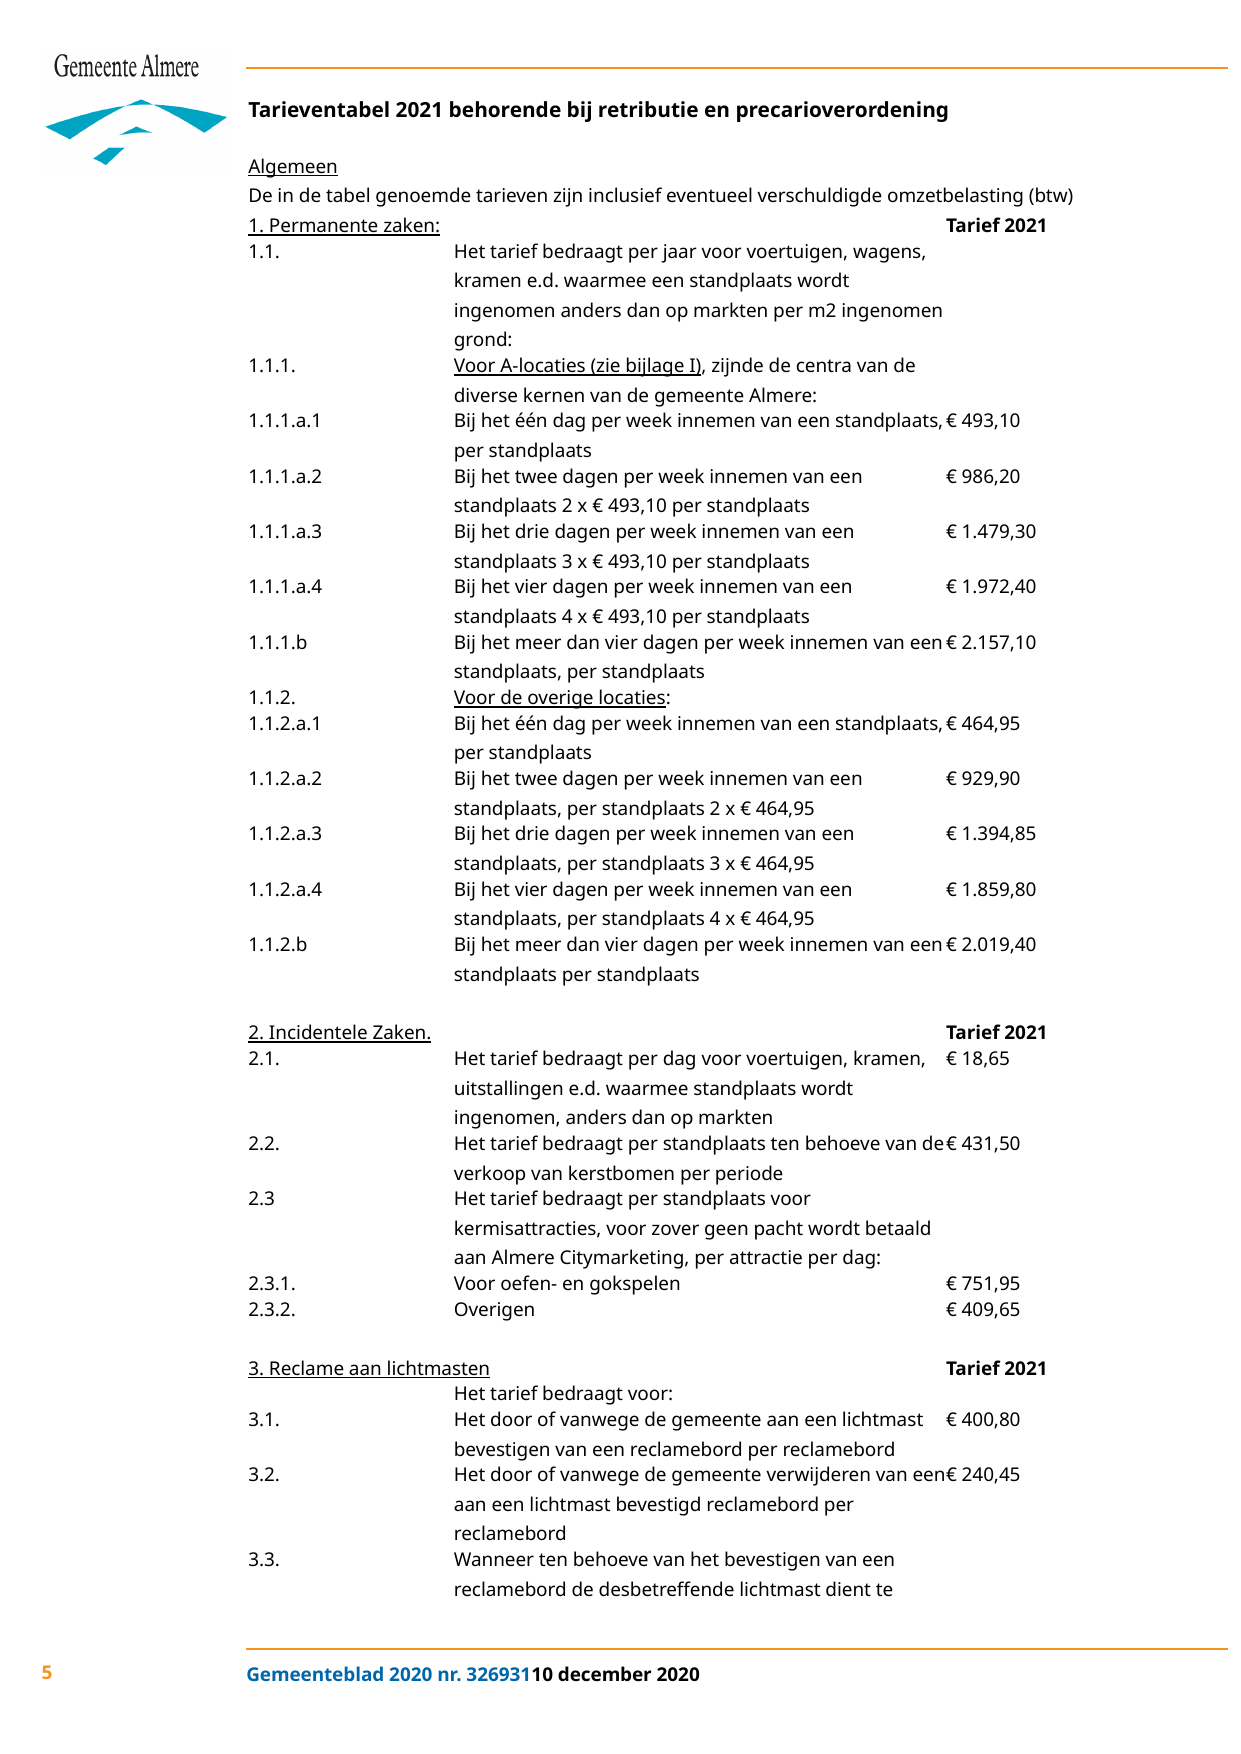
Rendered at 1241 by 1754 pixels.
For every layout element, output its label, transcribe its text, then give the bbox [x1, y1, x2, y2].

table_cell 1.1.2.a.3 [248, 821, 454, 876]
table_cell 1.1.1. [248, 353, 454, 408]
table_cell € 2.019,40 [946, 931, 1152, 987]
table_cell € 400,80 [946, 1406, 1152, 1461]
table_cell [946, 1185, 1152, 1270]
table_cell € 493,10 [946, 408, 1152, 463]
table_cell Bij het meer dan vier dagen per week innemen van een standplaats, per standplaats [454, 629, 946, 684]
table_cell Wanneer ten behoeve van het bevestigen van een reclamebord de desbetreffende lichtmast dient te [454, 1546, 946, 1602]
table_cell 3.1. [248, 1406, 454, 1461]
table_cell 1.1.2.a.2 [248, 765, 454, 821]
table_cell € 18,65 [946, 1045, 1152, 1130]
text Algemeen [248, 153, 1152, 179]
table_cell Het tarief bedraagt voor: [454, 1380, 946, 1406]
table_cell 1.1.2. [248, 684, 454, 710]
table_cell Bij het vier dagen per week innemen van een standplaats 4 x € 493,10 per standplaats [454, 574, 946, 629]
table_cell 1.1.2.a.4 [248, 876, 454, 931]
table_cell € 1.859,80 [946, 876, 1152, 931]
table_cell € 464,95 [946, 710, 1152, 765]
table_cell € 751,95 [946, 1270, 1152, 1296]
text Tarieventabel 2021 behorende bij retributie en precarioverordening [248, 95, 1152, 123]
table_cell [248, 1380, 454, 1406]
table_header Tarief 2021 [946, 1020, 1152, 1045]
table_cell Het door of vanwege de gemeente aan een lichtmast bevestigen van een reclamebord per reclamebord [454, 1406, 946, 1461]
table_cell € 1.479,30 [946, 518, 1152, 574]
text De in de tabel genoemde tarieven zijn inclusief eventueel verschuldigde omzetbelasting (btw) [248, 182, 1152, 208]
table_cell Voor A-locaties (zie bijlage I), zijnde de centra van de diverse kernen van de gemeente Almere: [454, 353, 946, 408]
table_header 3. Reclame aan lichtmasten [248, 1355, 946, 1380]
table_header Tarief 2021 [946, 1355, 1152, 1380]
table_cell 2.3.2. [248, 1296, 454, 1322]
picture [41, 47, 231, 172]
table_cell Bij het twee dagen per week innemen van een standplaats, per standplaats 2 x € 464,95 [454, 765, 946, 821]
table_cell Bij het drie dagen per week innemen van een standplaats, per standplaats 3 x € 464,95 [454, 821, 946, 876]
table_cell Overigen [454, 1296, 946, 1322]
table_cell Het door of vanwege de gemeente verwijderen van een aan een lichtmast bevestigd reclamebord per reclamebord [454, 1461, 946, 1546]
table_cell 3.3. [248, 1546, 454, 1602]
table_cell € 2.157,10 [946, 629, 1152, 684]
table_cell € 409,65 [946, 1296, 1152, 1322]
table_cell [946, 353, 1152, 408]
table_cell Voor de overige locaties: [454, 684, 946, 710]
table_cell € 431,50 [946, 1130, 1152, 1185]
table_cell Het tarief bedraagt per standplaats ten behoeve van de verkoop van kerstbomen per periode [454, 1130, 946, 1185]
table_cell 1.1.1.a.4 [248, 574, 454, 629]
table_cell Bij het vier dagen per week innemen van een standplaats, per standplaats 4 x € 464,95 [454, 876, 946, 931]
table_header 2. Incidentele Zaken. [248, 1020, 946, 1045]
table_cell € 1.394,85 [946, 821, 1152, 876]
table_cell 1.1.1.a.1 [248, 408, 454, 463]
table_cell 1.1.1.a.3 [248, 518, 454, 574]
table_cell Bij het drie dagen per week innemen van een standplaats 3 x € 493,10 per standplaats [454, 518, 946, 574]
table_cell Het tarief bedraagt per standplaats voor kermisattracties, voor zover geen pacht wordt betaald aan Almere Citymarketing, per attractie per dag: [454, 1185, 946, 1270]
table_cell Bij het één dag per week innemen van een standplaats, per standplaats [454, 408, 946, 463]
table_cell 1.1. [248, 238, 454, 352]
table_cell Bij het twee dagen per week innemen van een standplaats 2 x € 493,10 per standplaats [454, 463, 946, 518]
table_cell 2.3 [248, 1185, 454, 1270]
table_cell [946, 684, 1152, 710]
table_cell 2.1. [248, 1045, 454, 1130]
table_cell 2.2. [248, 1130, 454, 1185]
table_cell [946, 1546, 1152, 1602]
table_cell 1.1.1.a.2 [248, 463, 454, 518]
table_cell Voor oefen- en gokspelen [454, 1270, 946, 1296]
table_cell € 1.972,40 [946, 574, 1152, 629]
table_cell 1.1.2.a.1 [248, 710, 454, 765]
table_cell Bij het meer dan vier dagen per week innemen van een standplaats per standplaats [454, 931, 946, 987]
table_cell 3.2. [248, 1461, 454, 1546]
table_cell Bij het één dag per week innemen van een standplaats, per standplaats [454, 710, 946, 765]
table_cell 1.1.1.b [248, 629, 454, 684]
table_cell [946, 238, 1152, 352]
table_cell € 240,45 [946, 1461, 1152, 1546]
table_cell Het tarief bedraagt per jaar voor voertuigen, wagens, kramen e.d. waarmee een standplaats wordt ingenomen anders dan op markten per m2 ingenomen grond: [454, 238, 946, 352]
table_header Tarief 2021 [946, 212, 1152, 238]
table_header 1. Permanente zaken: [248, 212, 946, 238]
table_cell Het tarief bedraagt per dag voor voertuigen, kramen, uitstallingen e.d. waarmee standplaats wordt ingenomen, anders dan op markten [454, 1045, 946, 1130]
table_cell 2.3.1. [248, 1270, 454, 1296]
table_cell [946, 1380, 1152, 1406]
table_cell € 986,20 [946, 463, 1152, 518]
table_cell € 929,90 [946, 765, 1152, 821]
table_cell 1.1.2.b [248, 931, 454, 987]
